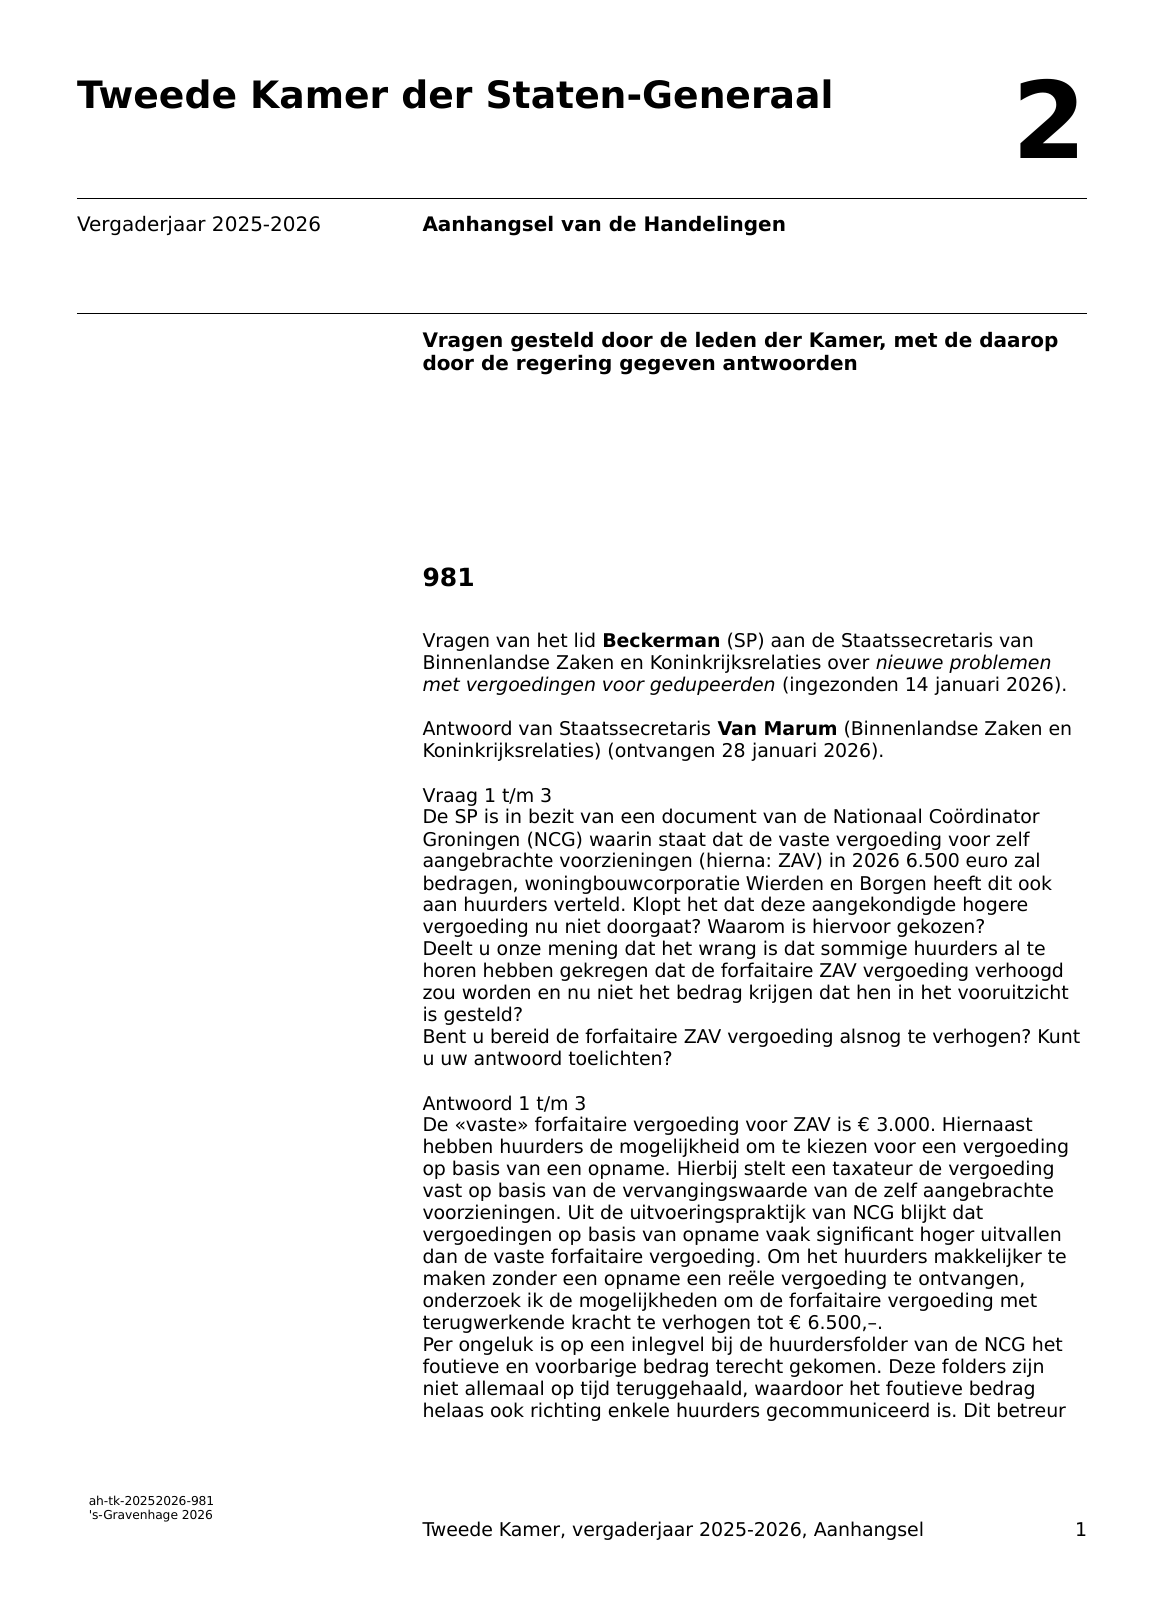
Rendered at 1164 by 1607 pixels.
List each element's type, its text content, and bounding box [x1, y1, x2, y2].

text De «vaste» forfaitaire vergoeding voor ZAV is € 3.000. Hiernaast hebben huurders de mogelijkheid om te kiezen voor een vergoeding op basis van een opname. Hierbij stelt een taxateur de vergoeding vast op basis van de vervangingswaarde van de zelf aangebrachte voorzieningen. Uit de uitvoeringspraktijk van NCG blijkt dat vergoedingen op basis van opname vaak significant hoger uitvallen dan de vaste forfaitaire vergoeding. Om het huurders makkelijker te maken zonder een opname een reële vergoeding te ontvangen, onderzoek ik de mogelijkheden om de forfaitaire vergoeding met terugwerkende kracht te verhogen tot € 6.500,–. [422, 1114, 1087, 1334]
table_header Tweede Kamer der Staten-Generaal [77, 59, 886, 198]
table_cell [77, 314, 422, 375]
table_header 2 [886, 59, 1087, 198]
text 's-Gravenhage 2026 [88, 1508, 323, 1522]
text ah-tk-20252026-981 [88, 1494, 323, 1508]
text Per ongeluk is op een inlegvel bij de huurdersfolder van de NCG het foutieve en voorbarige bedrag terecht gekomen. Deze folders zijn niet allemaal op tijd teruggehaald, waardoor het foutieve bedrag helaas ook richting enkele huurders gecommuniceerd is. Dit betreur [422, 1334, 1087, 1422]
text De SP is in bezit van een document van de Nationaal Coördinator Groningen (NCG) waarin staat dat de vaste vergoeding voor zelf aangebrachte voorzieningen (hierna: ZAV) in 2026 6.500 euro zal bedragen, woningbouwcorporatie Wierden en Borgen heeft dit ook aan huurders verteld. Klopt het dat deze aangekondigde hogere vergoeding nu niet doorgaat? Waarom is hiervoor gekozen? [422, 806, 1087, 938]
table_cell Vergaderjaar 2025-2026 [77, 199, 422, 313]
text Vragen van het lid Beckerman (SP) aan de Staatssecretaris van Binnenlandse Zaken en Koninkrijksrelaties over nieuwe problemen met vergoedingen voor gedupeerden (ingezonden 14 januari 2026). [422, 630, 1087, 696]
text Bent u bereid de forfaitaire ZAV vergoeding alsnog te verhogen? Kunt u uw antwoord toelichten? [422, 1026, 1087, 1070]
text 981 [422, 563, 1087, 592]
table_cell Vragen gesteld door de leden der Kamer, met de daarop door de regering gegeven antwoorden [422, 314, 1087, 375]
text Antwoord 1 t/m 3 [422, 1092, 1087, 1114]
table_cell Aanhangsel van de Handelingen [422, 199, 1087, 313]
text Deelt u onze mening dat het wrang is dat sommige huurders al te horen hebben gekregen dat de forfaitaire ZAV vergoeding verhoogd zou worden en nu niet het bedrag krijgen dat hen in het vooruitzicht is gesteld? [422, 938, 1087, 1026]
text Antwoord van Staatssecretaris Van Marum (Binnenlandse Zaken en Koninkrijksrelaties) (ontvangen 28 januari 2026). [422, 718, 1087, 762]
text Vraag 1 t/m 3 [422, 784, 1087, 806]
